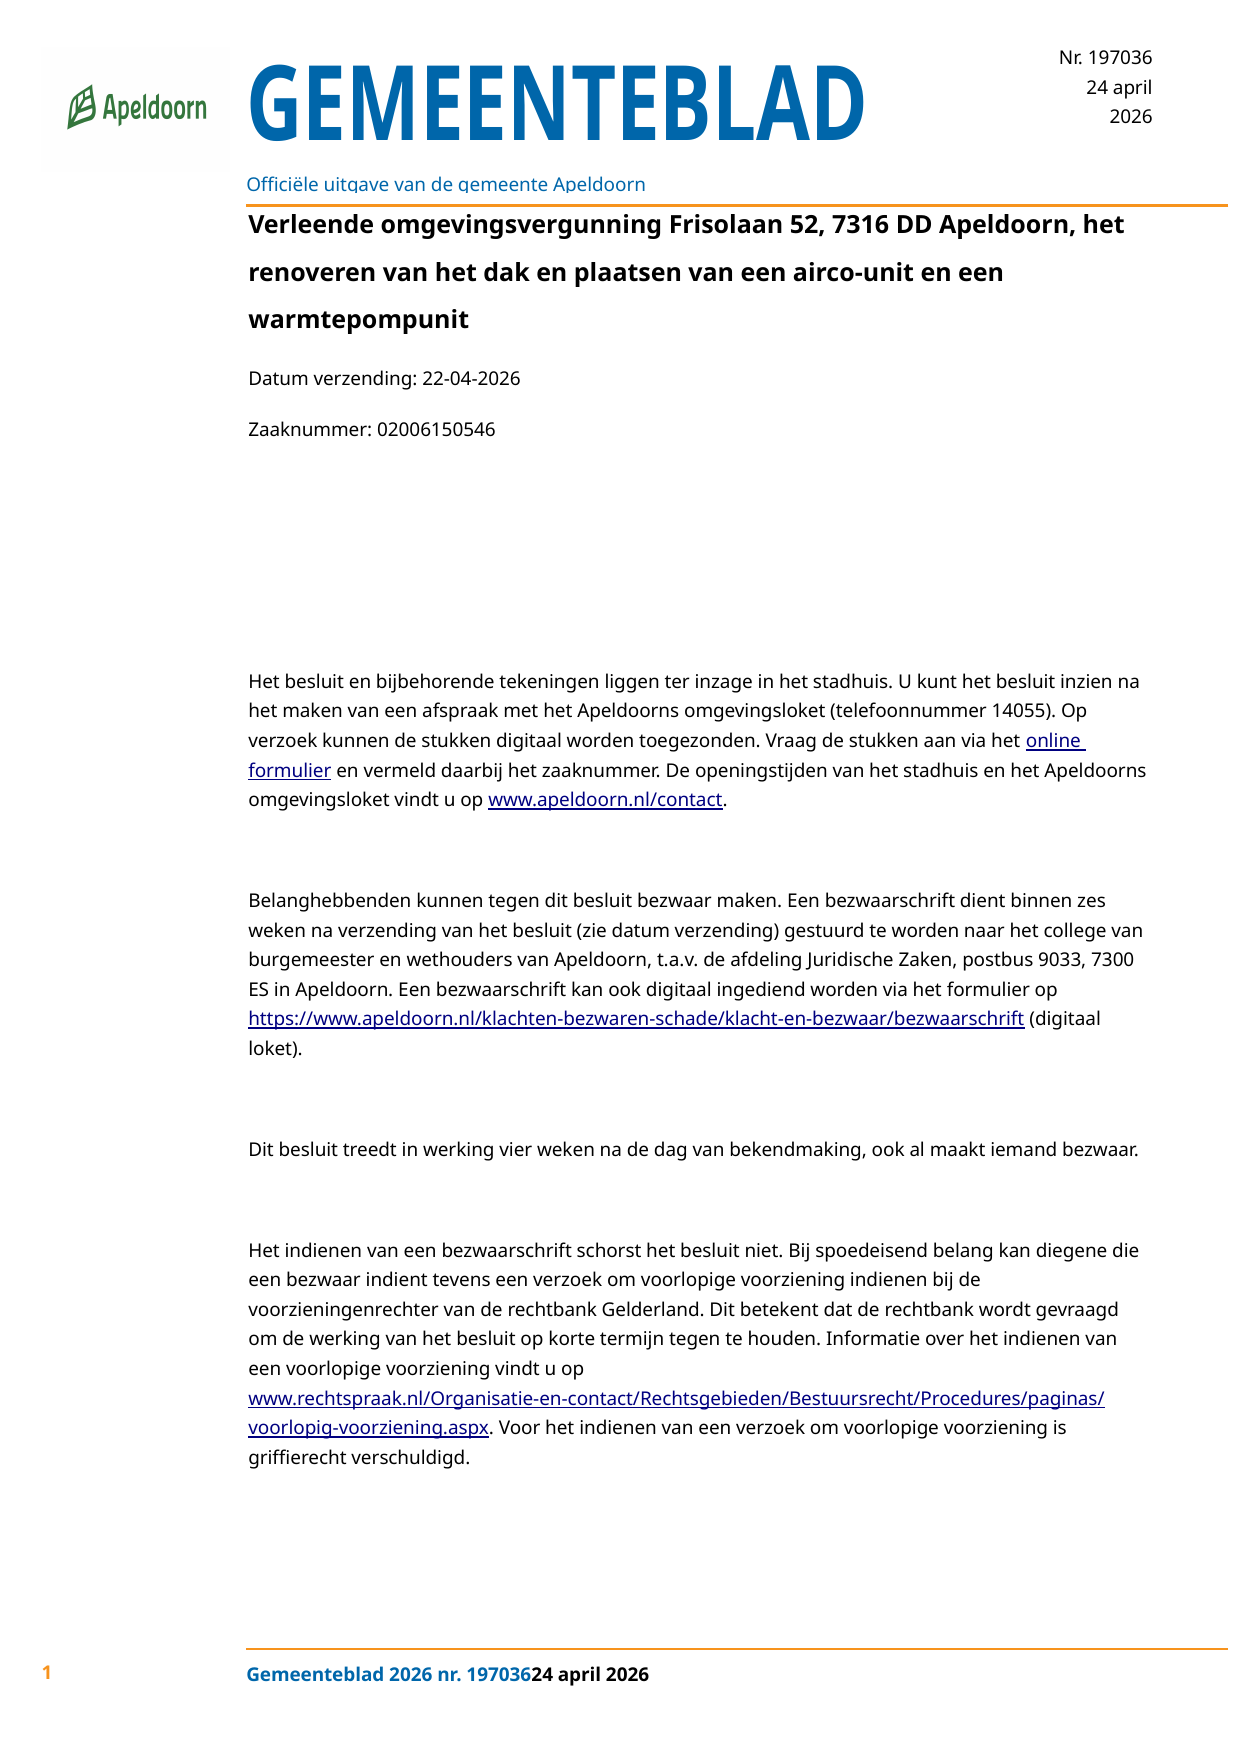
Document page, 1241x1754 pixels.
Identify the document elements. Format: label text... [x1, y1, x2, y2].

text Datum verzending: 22-04-2026 [248, 366, 1152, 391]
text Het indienen van een bezwaarschrift schorst het besluit niet. Bij spoedeisend belang kan diegene die een bezwaar indient tevens een verzoek om voorlopige voorziening indienen bij de voorzieningenrechter van de rechtbank Gelderland. Dit betekent dat de rechtbank wordt gevraagd om de werking van het besluit op korte termijn tegen te houden. Informatie over het indienen van een voorlopige voorziening vindt u op www.rechtspraak.nl/Organisatie-en-contact/Rechtsgebieden/Bestuursrecht/Procedures/paginas/voorlopig-voorziening.aspx. Voor het indienen van een verzoek om voorlopige voorziening is griffierecht verschuldigd. [248, 1237, 1152, 1469]
text Dit besluit treedt in werking vier weken na de dag van bekendmaking, ook al maakt iemand bezwaar. [248, 1136, 1152, 1162]
picture [41, 47, 231, 172]
text Het besluit en bijbehorende tekeningen liggen ter inzage in het stadhuis. U kunt het besluit inzien na het maken van een afspraak met het Apeldoorns omgevingsloket (telefoonnummer 14055). Op verzoek kunnen de stukken digitaal worden toegezonden. Vraag de stukken aan via het online formulier en vermeld daarbij het zaaknummer. De openingstijden van het stadhuis en het Apeldoorns omgevingsloket vindt u op www.apeldoorn.nl/contact. [248, 668, 1152, 812]
text Belanghebbenden kunnen tegen dit besluit bezwaar maken. Een bezwaarschrift dient binnen zes weken na verzending van het besluit (zie datum verzending) gestuurd te worden naar het college van burgemeester en wethouders van Apeldoorn, t.a.v. de afdeling Juridische Zaken, postbus 9033, 7300 ES in Apeldoorn. Een bezwaarschrift kan ook digitaal ingediend worden via het formulier op https://www.apeldoorn.nl/klachten-bezwaren-schade/klacht-en-bezwaar/bezwaarschrift (digitaal loket). [248, 887, 1152, 1061]
text Verleende omgevingsvergunning Frisolaan 52, 7316 DD Apeldoorn, het renoveren van het dak en plaatsen van een airco-unit en een warmtepompunit [248, 207, 1152, 336]
text Zaaknummer: 02006150546 [248, 416, 1152, 442]
